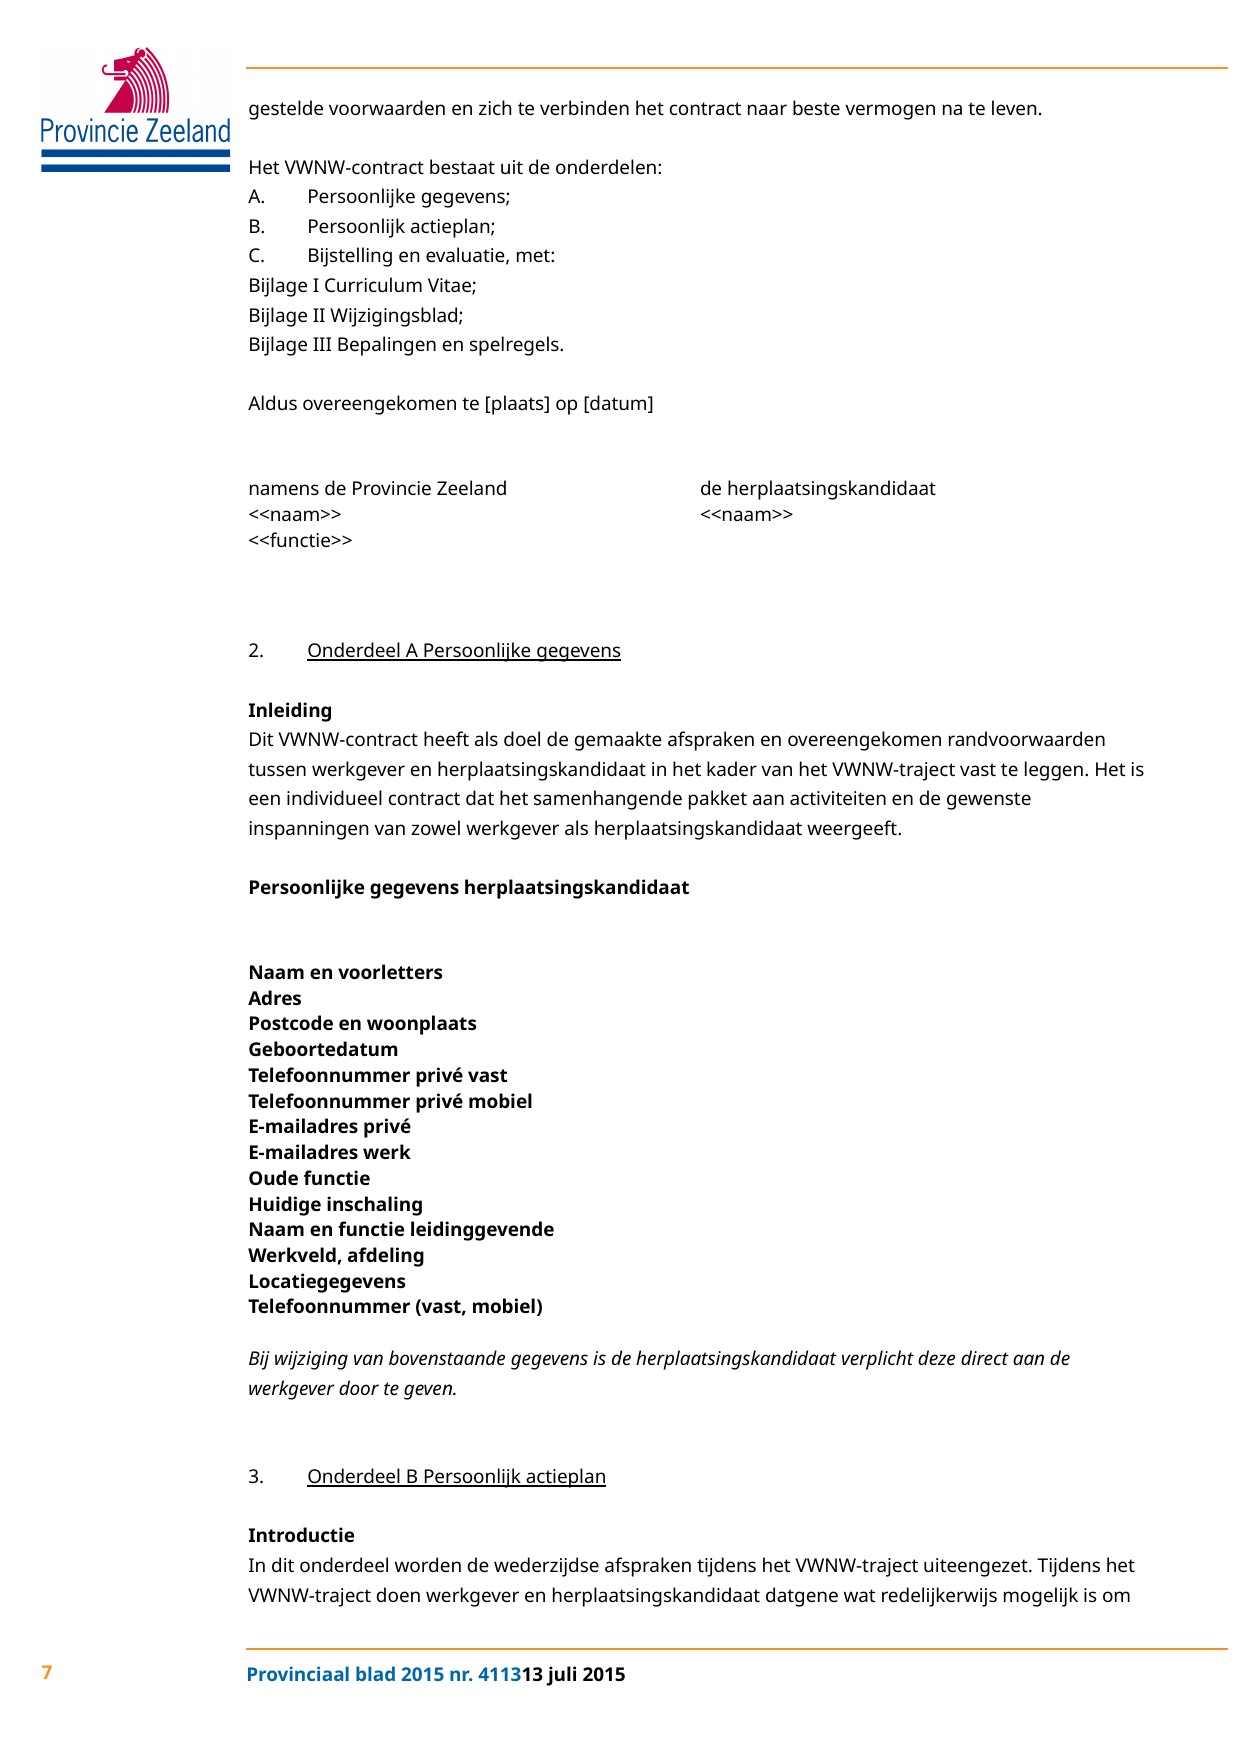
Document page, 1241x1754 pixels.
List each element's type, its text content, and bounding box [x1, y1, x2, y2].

table_cell [700, 1165, 1152, 1191]
text In dit onderdeel worden de wederzijdse afspraken tijdens het VWNW-traject uiteengezet. Tijdens het VWNW-traject doen werkgever en herplaatsingskandidaat datgene wat redelijkerwijs mogelijk is om [248, 1552, 1152, 1607]
table_cell [700, 1139, 1152, 1165]
text Dit VWNW-contract heeft als doel de gemaakte afspraken en overeengekomen randvoorwaarden tussen werkgever en herplaatsingskandidaat in het kader van het VWNW-traject vast te leggen. Het is een individueel contract dat het samenhangende pakket aan activiteiten en de gewenste inspanningen van zowel werkgever als herplaatsingskandidaat weergeeft. [248, 726, 1152, 841]
table_cell E-mailadres werk [248, 1139, 700, 1165]
table_cell [700, 1114, 1152, 1139]
table_cell Oude functie [248, 1165, 700, 1191]
table_cell <<naam>> [248, 501, 700, 527]
table_cell Telefoonnummer privé vast [248, 1062, 700, 1088]
table_cell <<functie>> [248, 527, 700, 553]
table_cell [700, 1268, 1152, 1294]
table_cell [700, 1242, 1152, 1268]
list Onderdeel B Persoonlijk actieplan [248, 1463, 1152, 1489]
table_cell Telefoonnummer privé mobiel [248, 1088, 700, 1113]
table_header namens de Provincie Zeeland [248, 476, 700, 501]
text Bijlage I Curriculum Vitae; [248, 272, 1152, 298]
table_cell [700, 1088, 1152, 1113]
table_cell Locatiegegevens [248, 1268, 700, 1294]
table_cell [700, 1216, 1152, 1242]
table_cell Adres [248, 985, 700, 1011]
table_cell [700, 1011, 1152, 1036]
table_cell [700, 1191, 1152, 1216]
text Aldus overeengekomen te [plaats] op [datum] [248, 391, 1152, 416]
table_header de herplaatsingskandidaat [700, 476, 1152, 501]
list Persoonlijke gegevens; [248, 183, 1152, 209]
text Het VWNW-contract bestaat uit de onderdelen: [248, 154, 1152, 180]
table_cell <<naam>> [700, 501, 1152, 527]
table_header [700, 959, 1152, 985]
picture [41, 47, 231, 172]
table_cell Postcode en woonplaats [248, 1011, 700, 1036]
text gestelde voorwaarden en zich te verbinden het contract naar beste vermogen na te leven. [248, 95, 1152, 121]
table_header Naam en voorletters [248, 959, 700, 985]
table_cell [700, 1062, 1152, 1088]
text Persoonlijke gegevens herplaatsingskandidaat [248, 874, 1152, 900]
table_cell Geboortedatum [248, 1036, 700, 1062]
list Bijstelling en evaluatie, met: [248, 243, 1152, 268]
table_cell Naam en functie leidinggevende [248, 1216, 700, 1242]
text Introductie [248, 1523, 1152, 1548]
text Bij wijziging van bovenstaande gegevens is de herplaatsingskandidaat verplicht deze direct aan de werkgever door te geven. [248, 1345, 1152, 1400]
table_cell [700, 1294, 1152, 1319]
list Onderdeel A Persoonlijke gegevens [248, 638, 1152, 663]
table_cell [700, 985, 1152, 1011]
table_cell E-mailadres privé [248, 1114, 700, 1139]
table_cell [700, 1036, 1152, 1062]
text Bijlage II Wijzigingsblad; [248, 302, 1152, 328]
table_cell Werkveld, afdeling [248, 1242, 700, 1268]
table_cell Huidige inschaling [248, 1191, 700, 1216]
table_cell Telefoonnummer (vast, mobiel) [248, 1294, 700, 1319]
list Persoonlijk actieplan; [248, 213, 1152, 239]
text Inleiding [248, 697, 1152, 722]
table_cell [700, 527, 1152, 553]
text Bijlage III Bepalingen en spelregels. [248, 331, 1152, 357]
